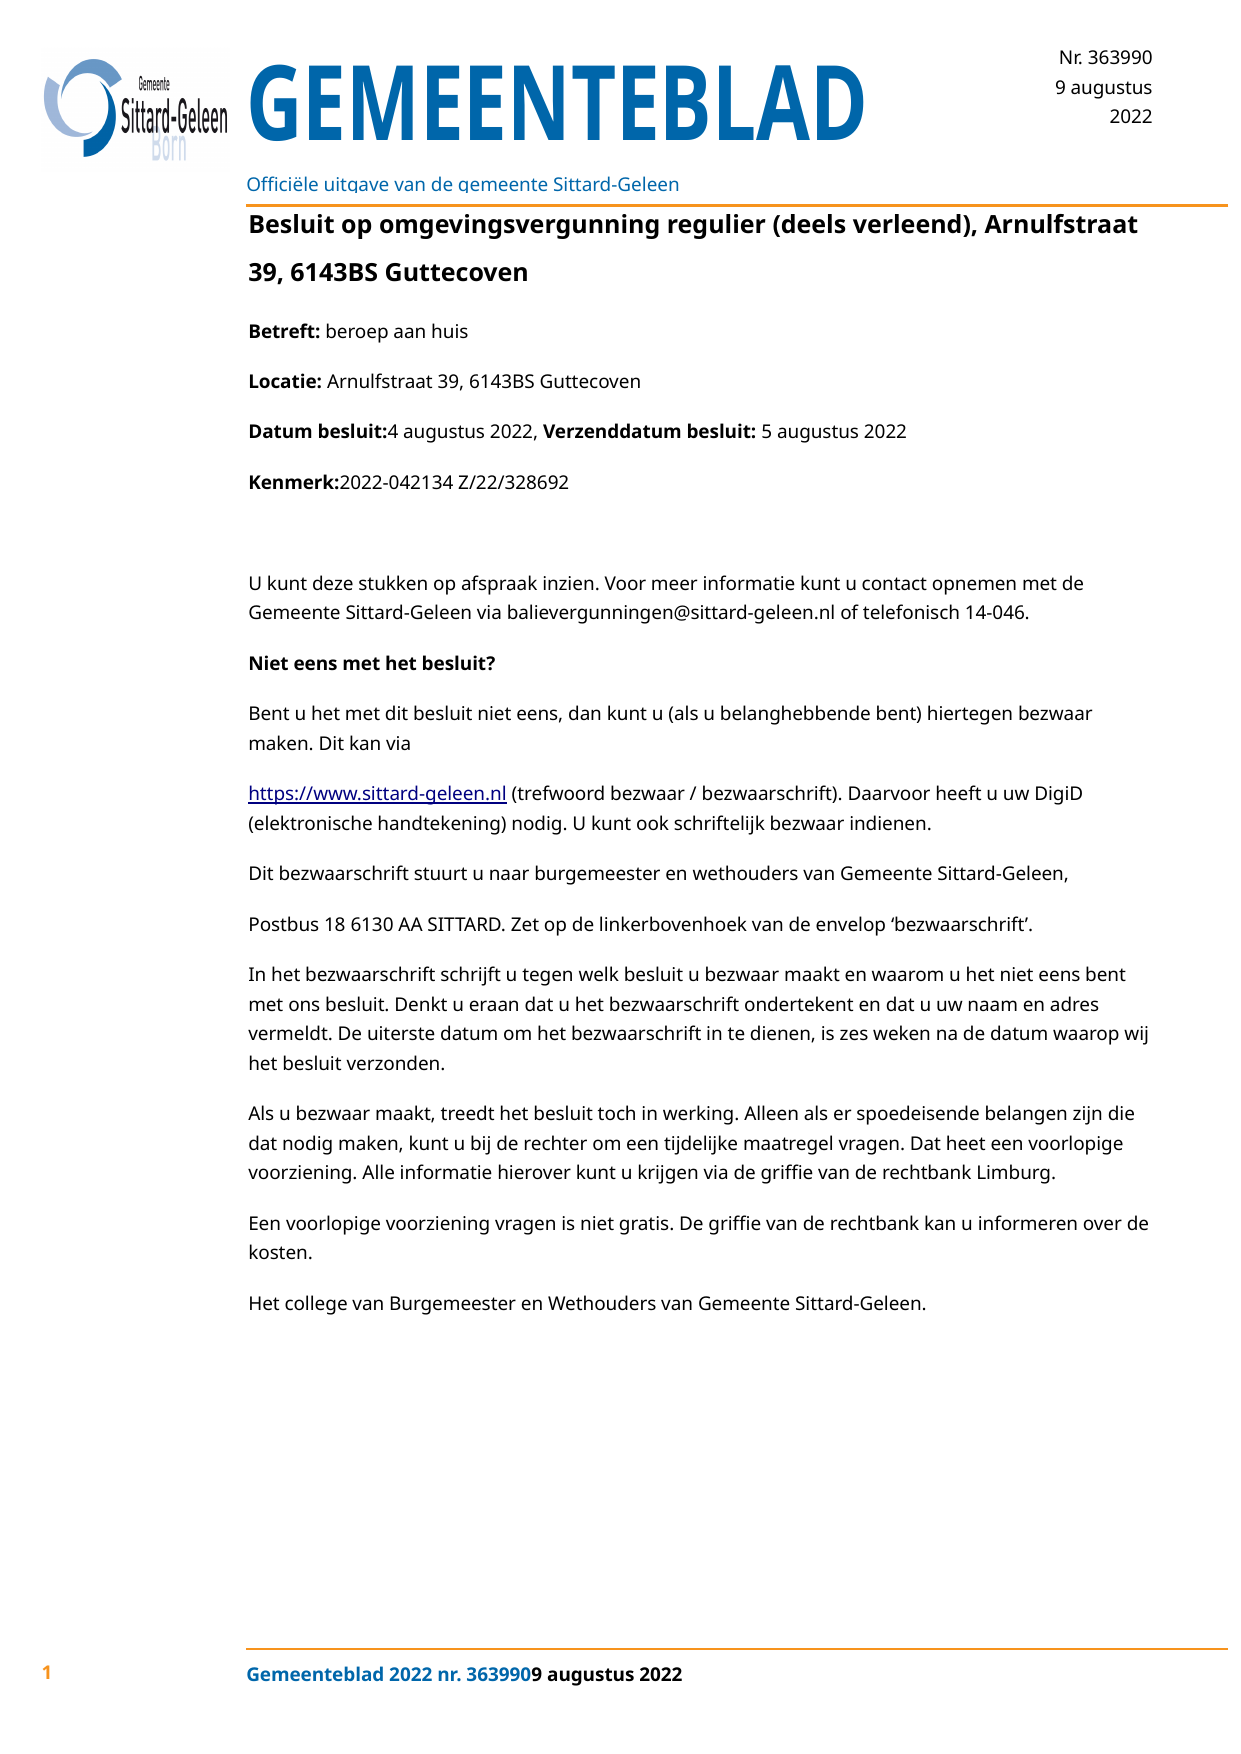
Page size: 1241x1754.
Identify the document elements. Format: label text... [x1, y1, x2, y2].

text Besluit op omgevingsvergunning regulier (deels verleend), Arnulfstraat 39, 6143BS Guttecoven [248, 207, 1152, 288]
text Een voorlopige voorziening vragen is niet gratis. De griffie van de rechtbank kan u informeren over de kosten. [248, 1210, 1152, 1265]
text Datum besluit:4 augustus 2022, Verzenddatum besluit: 5 augustus 2022 [248, 419, 1152, 444]
text Dit bezwaarschrift stuurt u naar burgemeester en wethouders van Gemeente Sittard-Geleen, [248, 860, 1152, 886]
text Niet eens met het besluit? [248, 650, 1152, 676]
text Postbus 18 6130 AA SITTARD. Zet op de linkerbovenhoek van de envelop ‘bezwaarschrift’. [248, 911, 1152, 937]
text https://www.sittard-geleen.nl (trefwoord bezwaar / bezwaarschrift). Daarvoor heeft u uw DigiD (elektronische handtekening) nodig. U kunt ook schriftelijk bezwaar indienen. [248, 780, 1152, 836]
text Het college van Burgemeester en Wethouders van Gemeente Sittard-Geleen. [248, 1290, 1152, 1316]
text Als u bezwaar maakt, treedt het besluit toch in werking. Alleen als er spoedeisende belangen zijn die dat nodig maken, kunt u bij de rechter om een tijdelijke maatregel vragen. Dat heet een voorlopige voorziening. Alle informatie hierover kunt u krijgen via de griffie van de rechtbank Limburg. [248, 1100, 1152, 1185]
picture [41, 47, 231, 172]
text Bent u het met dit besluit niet eens, dan kunt u (als u belanghebbende bent) hiertegen bezwaar maken. Dit kan via [248, 700, 1152, 756]
text In het bezwaarschrift schrijft u tegen welk besluit u bezwaar maakt en waarom u het niet eens bent met ons besluit. Denkt u eraan dat u het bezwaarschrift ondertekent en dat u uw naam en adres vermeldt. De uiterste datum om het bezwaarschrift in te dienen, is zes weken na de datum waarop wij het besluit verzonden. [248, 961, 1152, 1076]
text Betreft: beroep aan huis [248, 318, 1152, 344]
text Locatie: Arnulfstraat 39, 6143BS Guttecoven [248, 368, 1152, 394]
text U kunt deze stukken op afspraak inzien. Voor meer informatie kunt u contact opnemen met de Gemeente Sittard-Geleen via balievergunningen@sittard-geleen.nl of telefonisch 14-046. [248, 570, 1152, 625]
text Kenmerk:2022-042134 Z/22/328692 [248, 469, 1152, 495]
